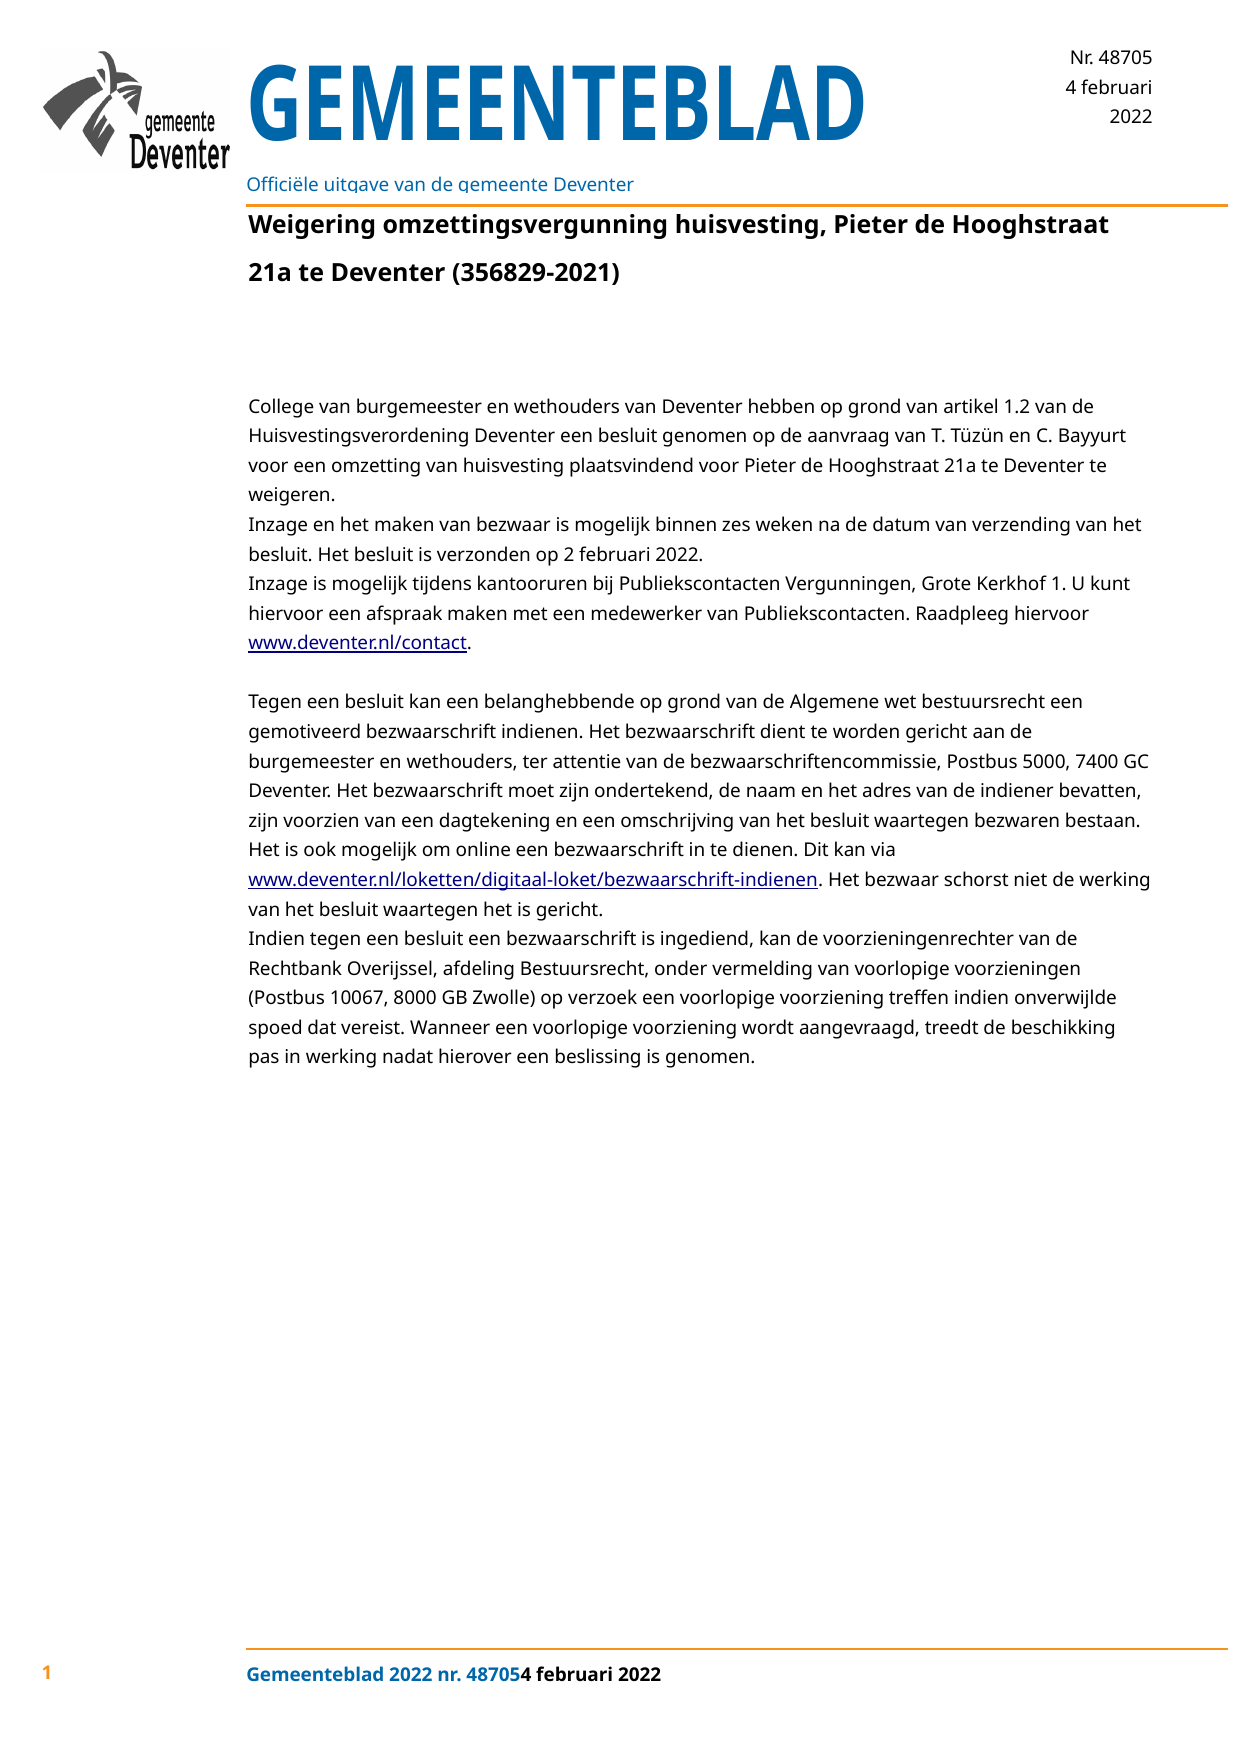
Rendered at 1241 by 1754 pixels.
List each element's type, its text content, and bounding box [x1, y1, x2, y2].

text Indien tegen een besluit een bezwaarschrift is ingediend, kan de voorzieningenrechter van de Rechtbank Overijssel, afdeling Bestuursrecht, onder vermelding van voorlopige voorzieningen (Postbus 10067, 8000 GB Zwolle) op verzoek een voorlopige voorziening treffen indien onverwijlde spoed dat vereist. Wanneer een voorlopige voorziening wordt aangevraagd, treedt de beschikking pas in werking nadat hierover een beslissing is genomen. [248, 925, 1152, 1069]
text Inzage is mogelijk tijdens kantooruren bij Publiekscontacten Vergunningen, Grote Kerkhof 1. U kunt hiervoor een afspraak maken met een medewerker van Publiekscontacten. Raadpleeg hiervoor www.deventer.nl/contact. [248, 570, 1152, 655]
text Inzage en het maken van bezwaar is mogelijk binnen zes weken na de datum van verzending van het besluit. Het besluit is verzonden op 2 februari 2022. [248, 511, 1152, 567]
picture [41, 47, 231, 172]
text Het is ook mogelijk om online een bezwaarschrift in te dienen. Dit kan via www.deventer.nl/loketten/digitaal-loket/bezwaarschrift-indienen. Het bezwaar schorst niet de werking van het besluit waartegen het is gericht. [248, 837, 1152, 922]
text College van burgemeester en wethouders van Deventer hebben op grond van artikel 1.2 van de Huisvestingsverordening Deventer een besluit genomen op de aanvraag van T. Tüzün en C. Bayyurt voor een omzetting van huisvesting plaatsvindend voor Pieter de Hooghstraat 21a te Deventer te weigeren. [248, 393, 1152, 507]
text Weigering omzettingsvergunning huisvesting, Pieter de Hooghstraat 21a te Deventer (356829-2021) [248, 207, 1152, 288]
text Tegen een besluit kan een belanghebbende op grond van de Algemene wet bestuursrecht een gemotiveerd bezwaarschrift indienen. Het bezwaarschrift dient te worden gericht aan de burgemeester en wethouders, ter attentie van de bezwaarschriftencommissie, Postbus 5000, 7400 GC Deventer. Het bezwaarschrift moet zijn ondertekend, de naam en het adres van de indiener bevatten, zijn voorzien van een dagtekening en een omschrijving van het besluit waartegen bezwaren bestaan. [248, 689, 1152, 833]
